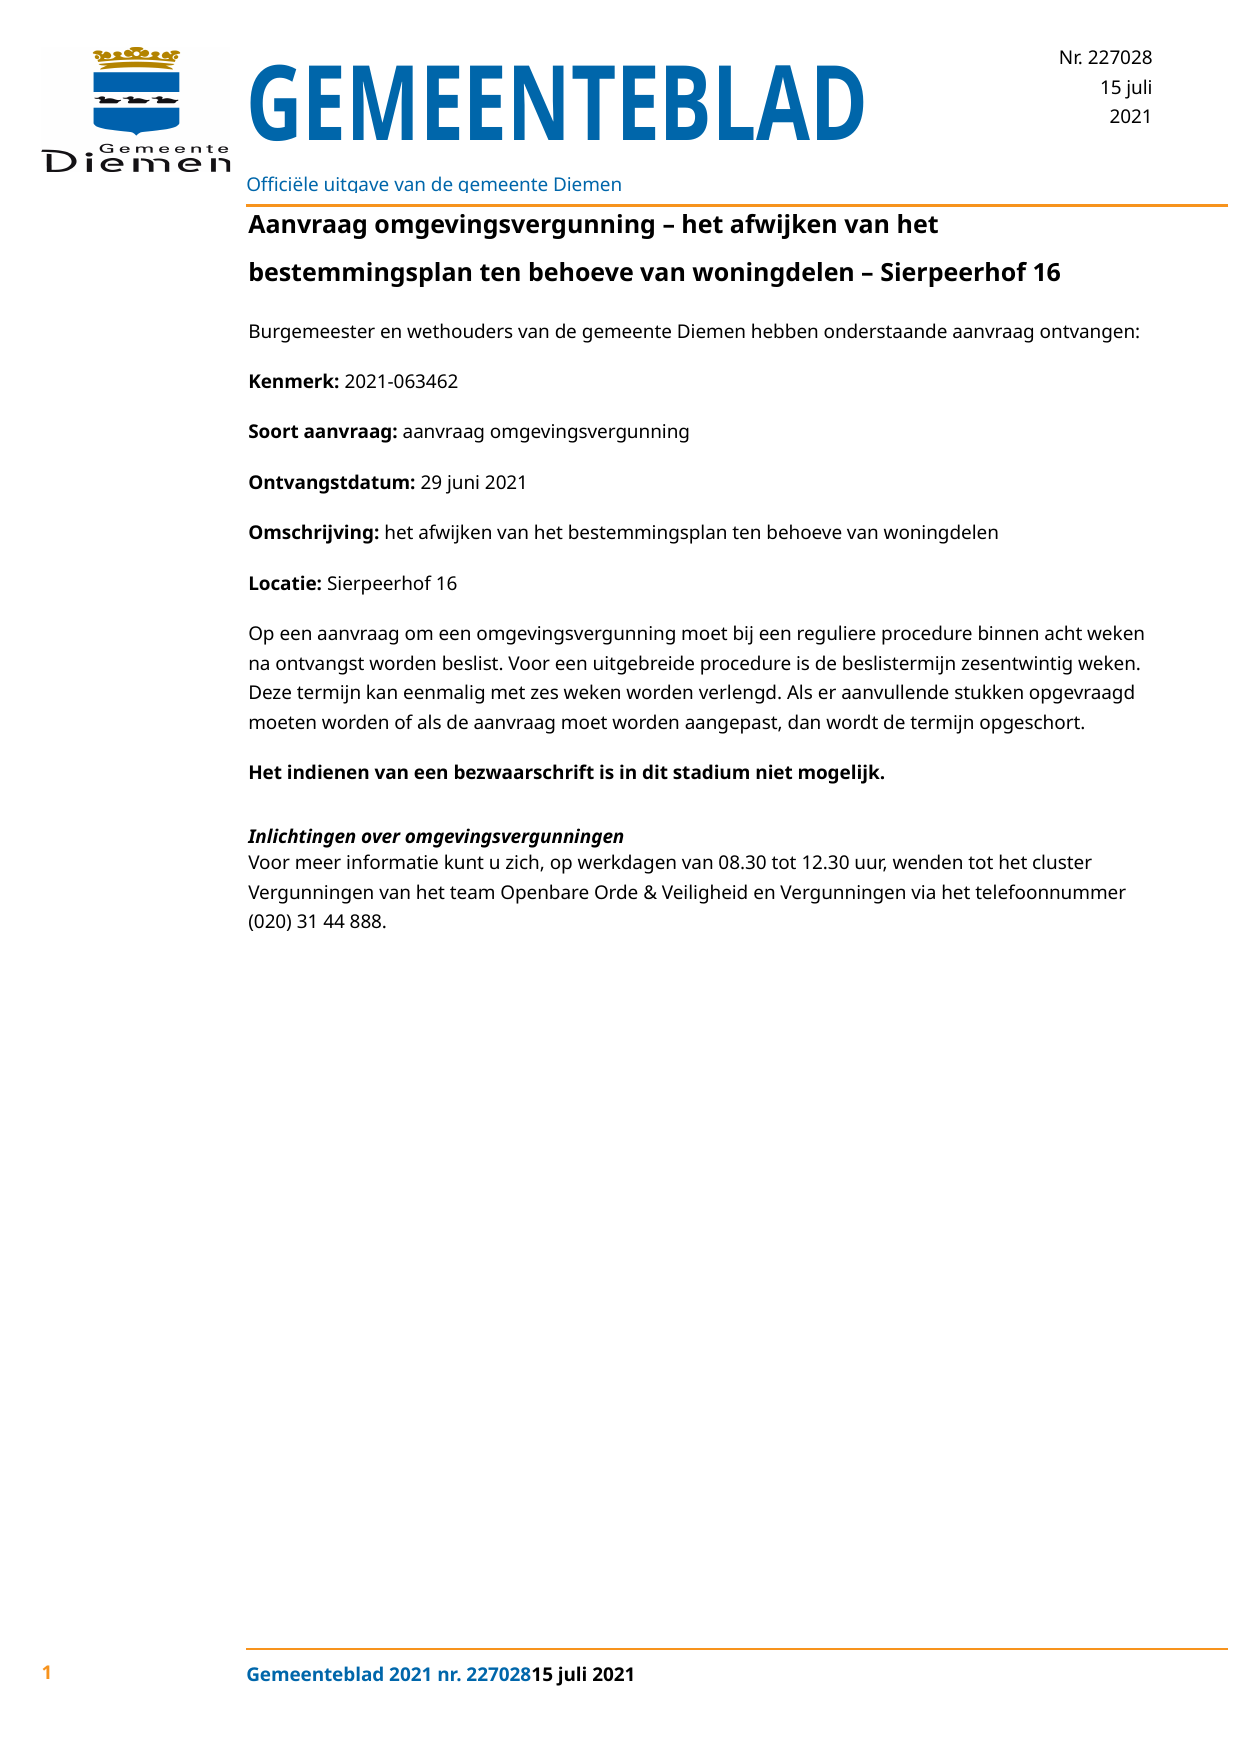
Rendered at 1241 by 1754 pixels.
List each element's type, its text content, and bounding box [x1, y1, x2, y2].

text Inlichtingen over omgevingsvergunningen [248, 823, 1152, 849]
text Op een aanvraag om een omgevingsvergunning moet bij een reguliere procedure binnen acht weken na ontvangst worden beslist. Voor een uitgebreide procedure is de beslistermijn zesentwintig weken. Deze termijn kan eenmalig met zes weken worden verlengd. Als er aanvullende stukken opgevraagd moeten worden of als de aanvraag moet worden aangepast, dan wordt de termijn opgeschort. [248, 620, 1152, 735]
picture [41, 47, 231, 172]
text Omschrijving: het afwijken van het bestemmingsplan ten behoeve van woningdelen [248, 519, 1152, 545]
text Locatie: Sierpeerhof 16 [248, 570, 1152, 596]
text Kenmerk: 2021-063462 [248, 368, 1152, 394]
text Het indienen van een bezwaarschrift is in dit stadium niet mogelijk. [248, 759, 1152, 785]
text Aanvraag omgevingsvergunning – het afwijken van het bestemmingsplan ten behoeve van woningdelen – Sierpeerhof 16 [248, 207, 1152, 288]
text Burgemeester en wethouders van de gemeente Diemen hebben onderstaande aanvraag ontvangen: [248, 318, 1152, 344]
text Ontvangstdatum: 29 juni 2021 [248, 469, 1152, 495]
text Voor meer informatie kunt u zich, op werkdagen van 08.30 tot 12.30 uur, wenden tot het cluster Vergunningen van het team Openbare Orde & Veiligheid en Vergunningen via het telefoonnummer (020) 31 44 888. [248, 849, 1152, 934]
text Soort aanvraag: aanvraag omgevingsvergunning [248, 419, 1152, 444]
